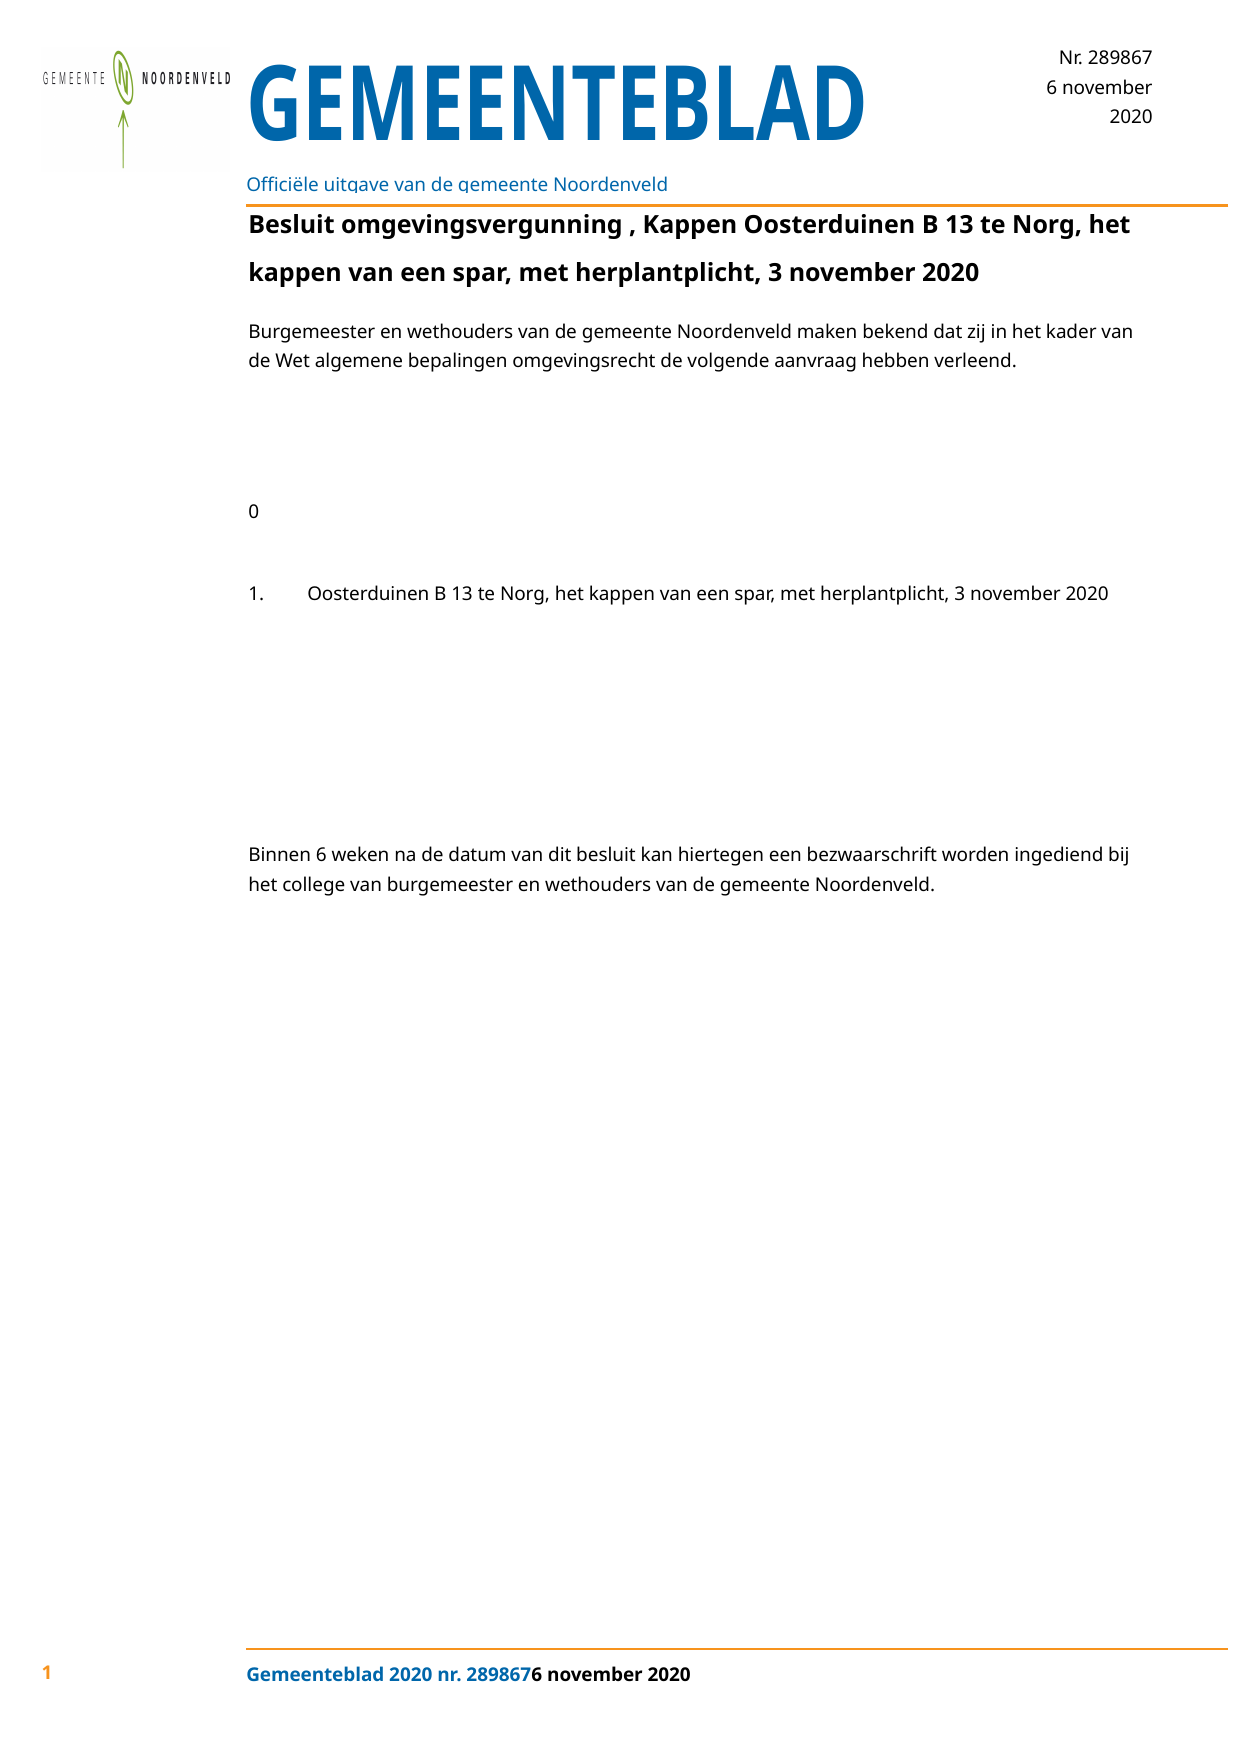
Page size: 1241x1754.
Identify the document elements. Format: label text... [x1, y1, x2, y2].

picture [41, 47, 231, 172]
list Oosterduinen B 13 te Norg, het kappen van een spar, met herplantplicht, 3 november 2020 [248, 580, 1152, 606]
text Burgemeester en wethouders van de gemeente Noordenveld maken bekend dat zij in het kader van de Wet algemene bepalingen omgevingsrecht de volgende aanvraag hebben verleend. [248, 318, 1152, 373]
text 0 [248, 499, 1152, 524]
text Binnen 6 weken na de datum van dit besluit kan hiertegen een bezwaarschrift worden ingediend bij het college van burgemeester en wethouders van de gemeente Noordenveld. [248, 842, 1152, 897]
text Besluit omgevingsvergunning , Kappen Oosterduinen B 13 te Norg, het kappen van een spar, met herplantplicht, 3 november 2020 [248, 207, 1152, 288]
